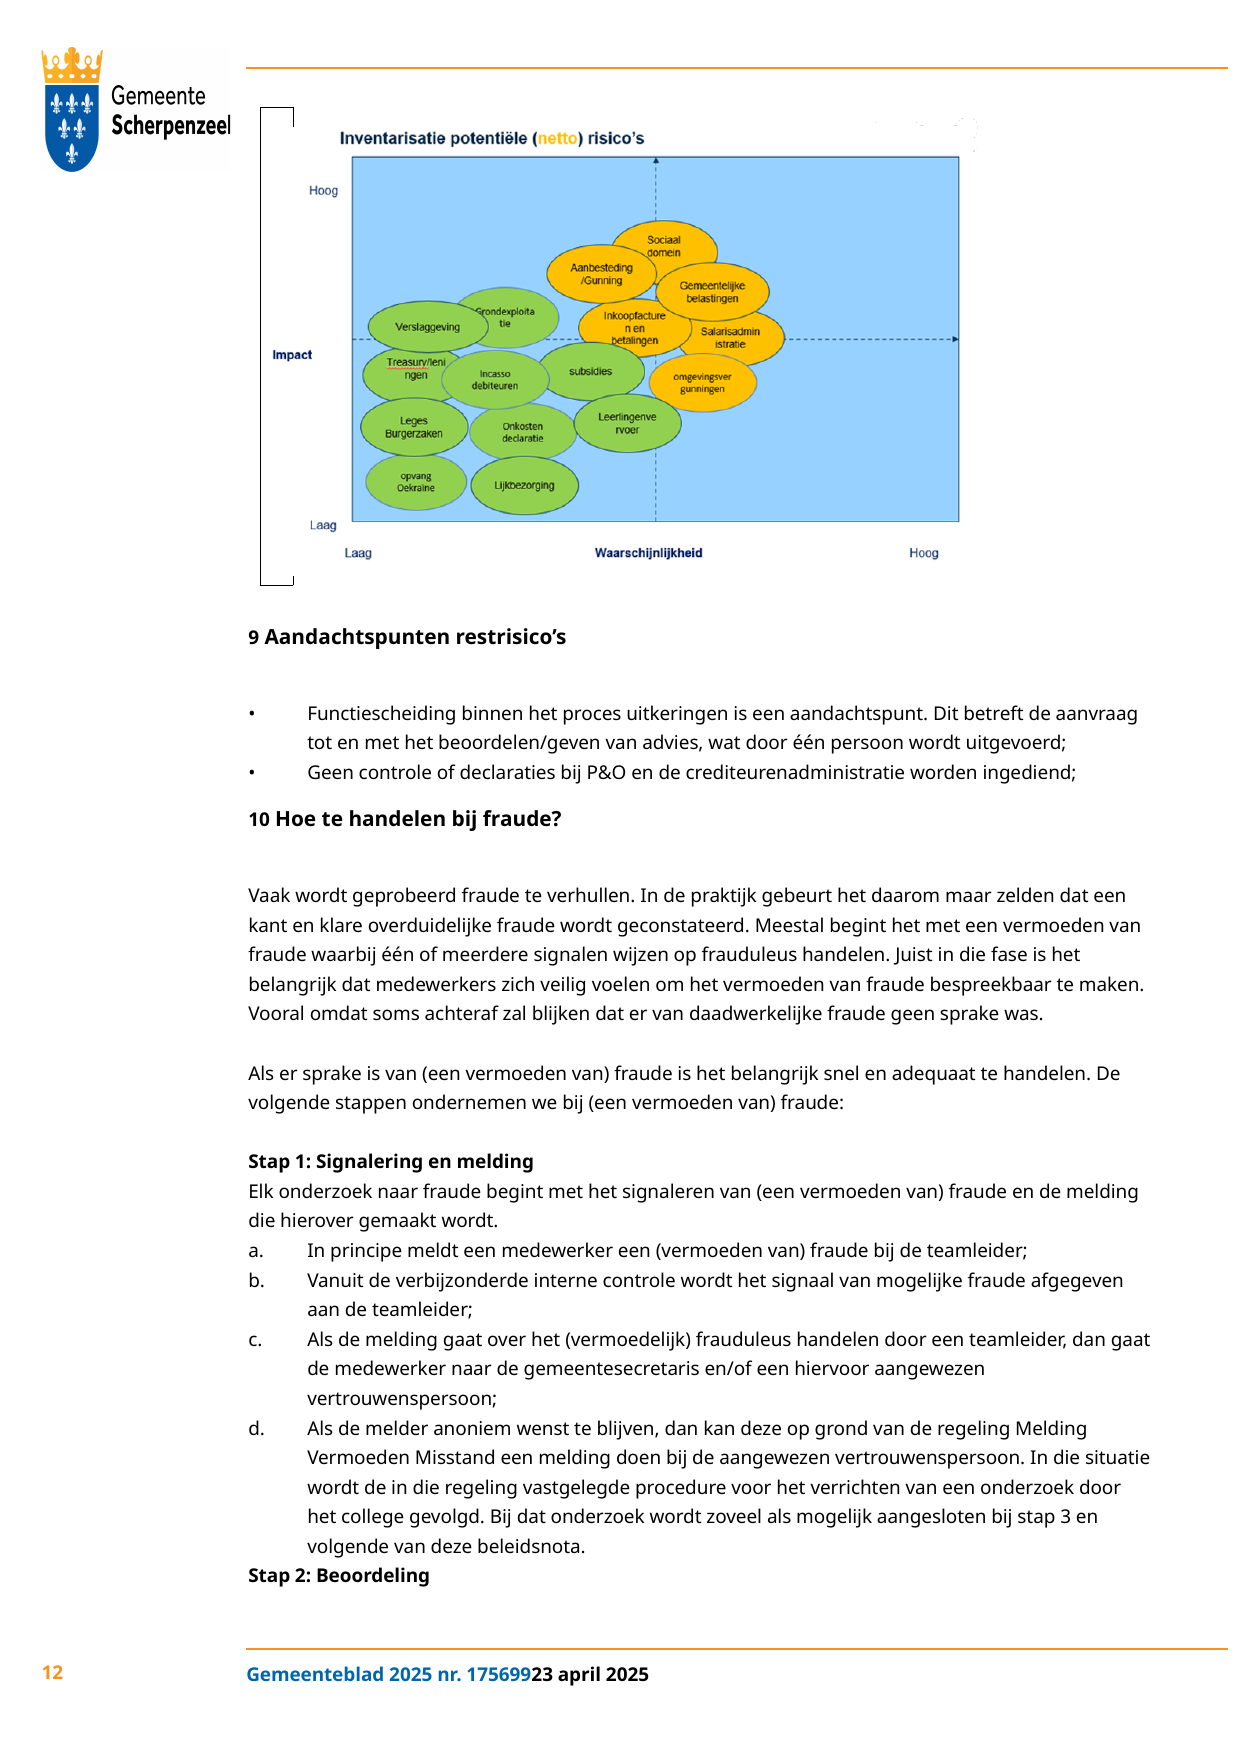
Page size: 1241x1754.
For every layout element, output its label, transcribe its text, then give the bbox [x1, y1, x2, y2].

list Vanuit de verbijzonderde interne controle wordt het signaal van mogelijke fraude afgegeven aan de teamleider; [248, 1267, 1152, 1322]
text Als er sprake is van (een vermoeden van) fraude is het belangrijk snel en adequaat te handelen. De volgende stappen ondernemen we bij (een vermoeden van) fraude: [248, 1060, 1152, 1115]
text Elk onderzoek naar fraude begint met het signaleren van (een vermoeden van) fraude en de melding die hierover gemaakt wordt. [248, 1178, 1152, 1233]
text Stap 1: Signalering en melding [248, 1148, 1152, 1174]
list Als de melding gaat over het (vermoedelijk) frauduleus handelen door een teamleider, dan gaat de medewerker naar de gemeentesecretaris en/of een hiervoor aangewezen vertrouwenspersoon; [248, 1326, 1152, 1411]
list Geen controle of declaraties bij P&O en de crediteurenadministratie worden ingediend; [248, 759, 1152, 784]
picture [41, 47, 231, 172]
picture [268, 115, 978, 576]
text Stap 2: Beoordeling [248, 1563, 1152, 1588]
list In principe meldt een medewerker een (vermoeden van) fraude bij de teamleider; [248, 1237, 1152, 1263]
text Vaak wordt geprobeerd fraude te verhullen. In de praktijk gebeurt het daarom maar zelden dat een kant en klare overduidelijke fraude wordt geconstateerd. Meestal begint het met een vermoeden van fraude waarbij één of meerdere signalen wijzen op frauduleus handelen. Juist in die fase is het belangrijk dat medewerkers zich veilig voelen om het vermoeden van fraude bespreekbaar te maken. Vooral omdat soms achteraf zal blijken dat er van daadwerkelijke fraude geen sprake was. [248, 882, 1152, 1026]
text 10 Hoe te handelen bij fraude? [248, 804, 1152, 833]
list Als de melder anoniem wenst te blijven, dan kan deze op grond van de regeling Melding Vermoeden Misstand een melding doen bij de aangewezen vertrouwenspersoon. In die situatie wordt de in die regeling vastgelegde procedure voor het verrichten van een onderzoek door het college gevolgd. Bij dat onderzoek wordt zoveel als mogelijk aangesloten bij stap 3 en volgende van deze beleidsnota. [248, 1415, 1152, 1559]
list Functiescheiding binnen het proces uitkeringen is een aandachtspunt. Dit betreft de aanvraag tot en met het beoordelen/geven van advies, wat door één persoon wordt uitgevoerd; [248, 700, 1152, 755]
text 9 Aandachtspunten restrisico’s [248, 622, 1152, 650]
